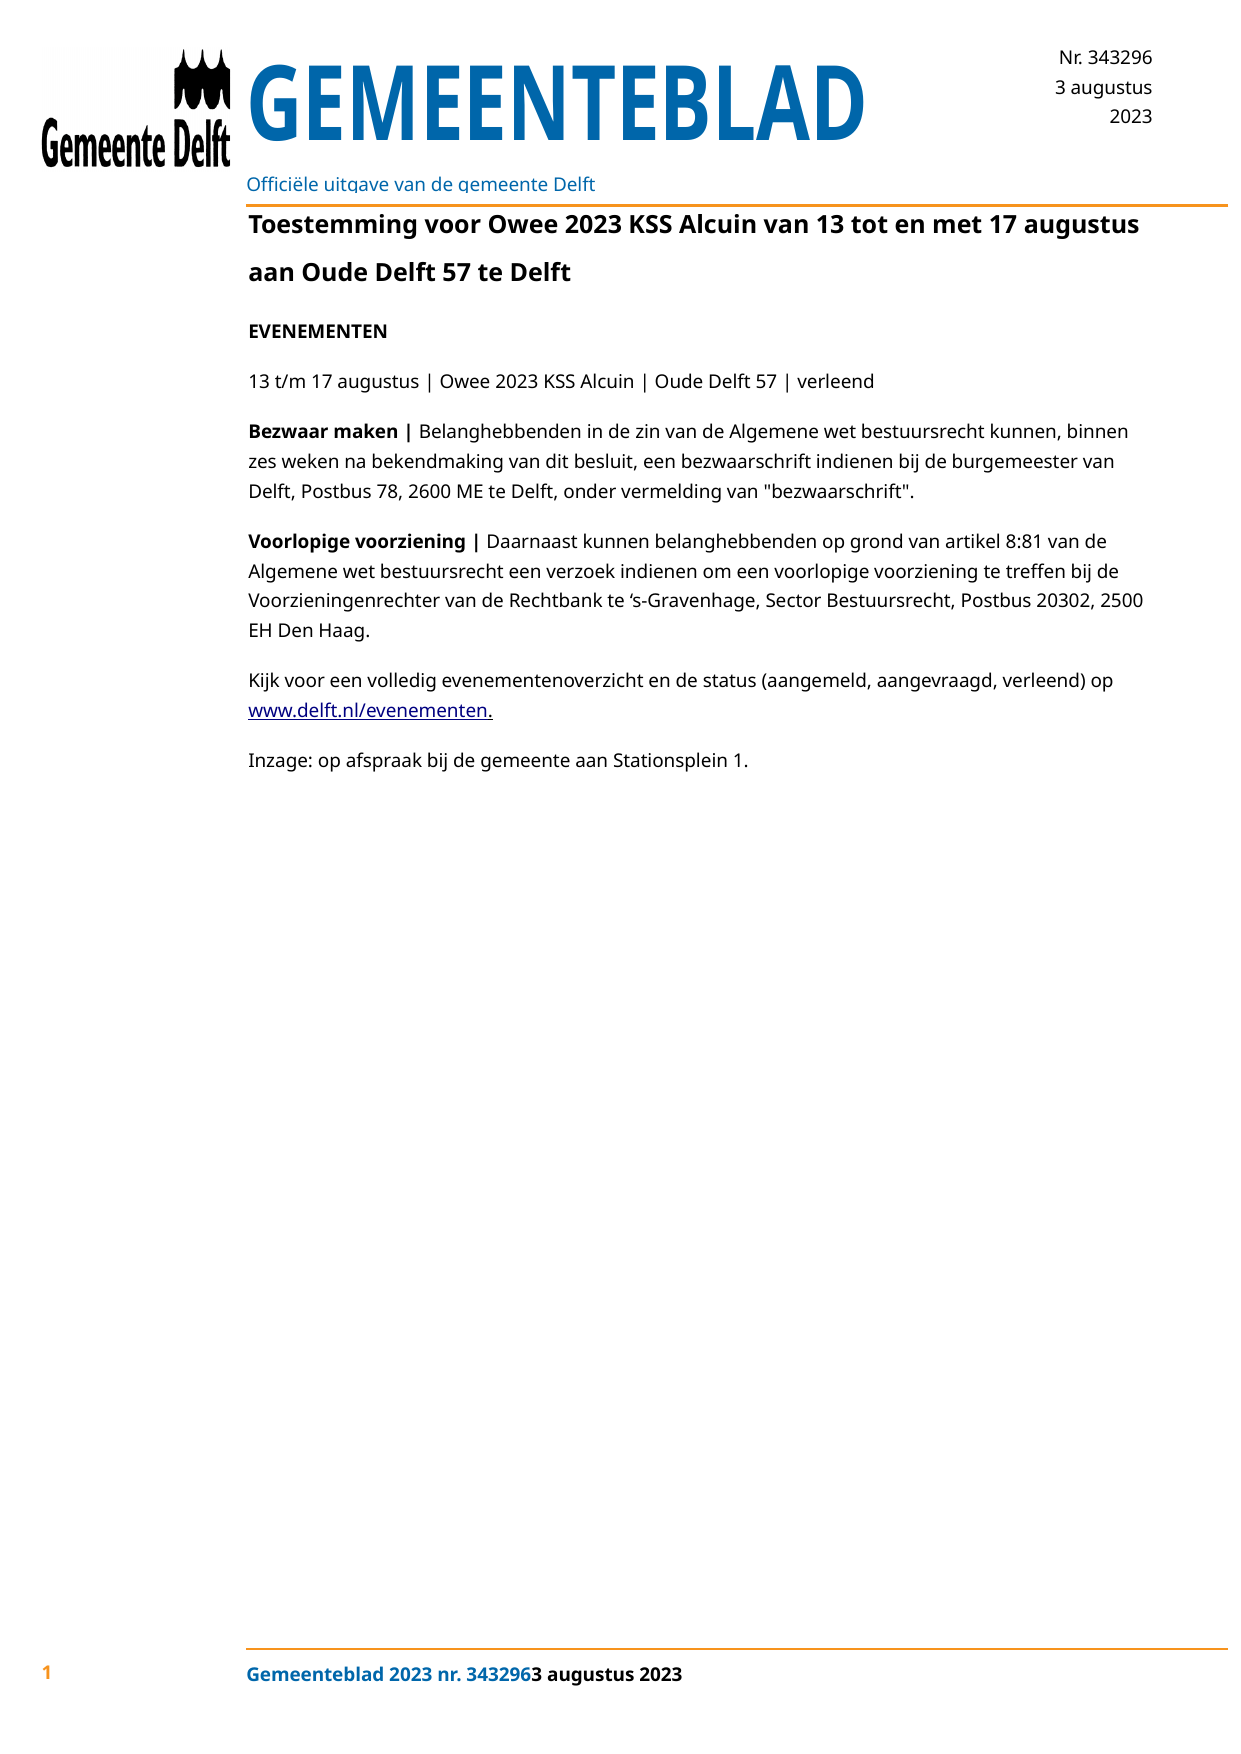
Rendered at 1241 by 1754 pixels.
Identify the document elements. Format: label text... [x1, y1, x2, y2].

text Inzage: op afspraak bij de gemeente aan Stationsplein 1. [248, 747, 1152, 773]
text Kijk voor een volledig evenementenoverzicht en de status (aangemeld, aangevraagd, verleend) op www.delft.nl/evenementen. [248, 667, 1152, 723]
text Bezwaar maken | Belanghebbenden in de zin van de Algemene wet bestuursrecht kunnen, binnen zes weken na bekendmaking van dit besluit, een bezwaarschrift indienen bij de burgemeester van Delft, Postbus 78, 2600 ME te Delft, onder vermelding van "bezwaarschrift". [248, 419, 1152, 504]
text EVENEMENTEN [248, 318, 1152, 344]
picture [41, 47, 231, 172]
text Voorlopige voorziening | Daarnaast kunnen belanghebbenden op grond van artikel 8:81 van de Algemene wet bestuursrecht een verzoek indienen om een voorlopige voorziening te treffen bij de Voorzieningenrechter van de Rechtbank te ‘s-Gravenhage, Sector Bestuursrecht, Postbus 20302, 2500 EH Den Haag. [248, 528, 1152, 643]
text Toestemming voor Owee 2023 KSS Alcuin van 13 tot en met 17 augustus aan Oude Delft 57 te Delft [248, 207, 1152, 288]
text 13 t/m 17 augustus | Owee 2023 KSS Alcuin | Oude Delft 57 | verleend [248, 368, 1152, 394]
